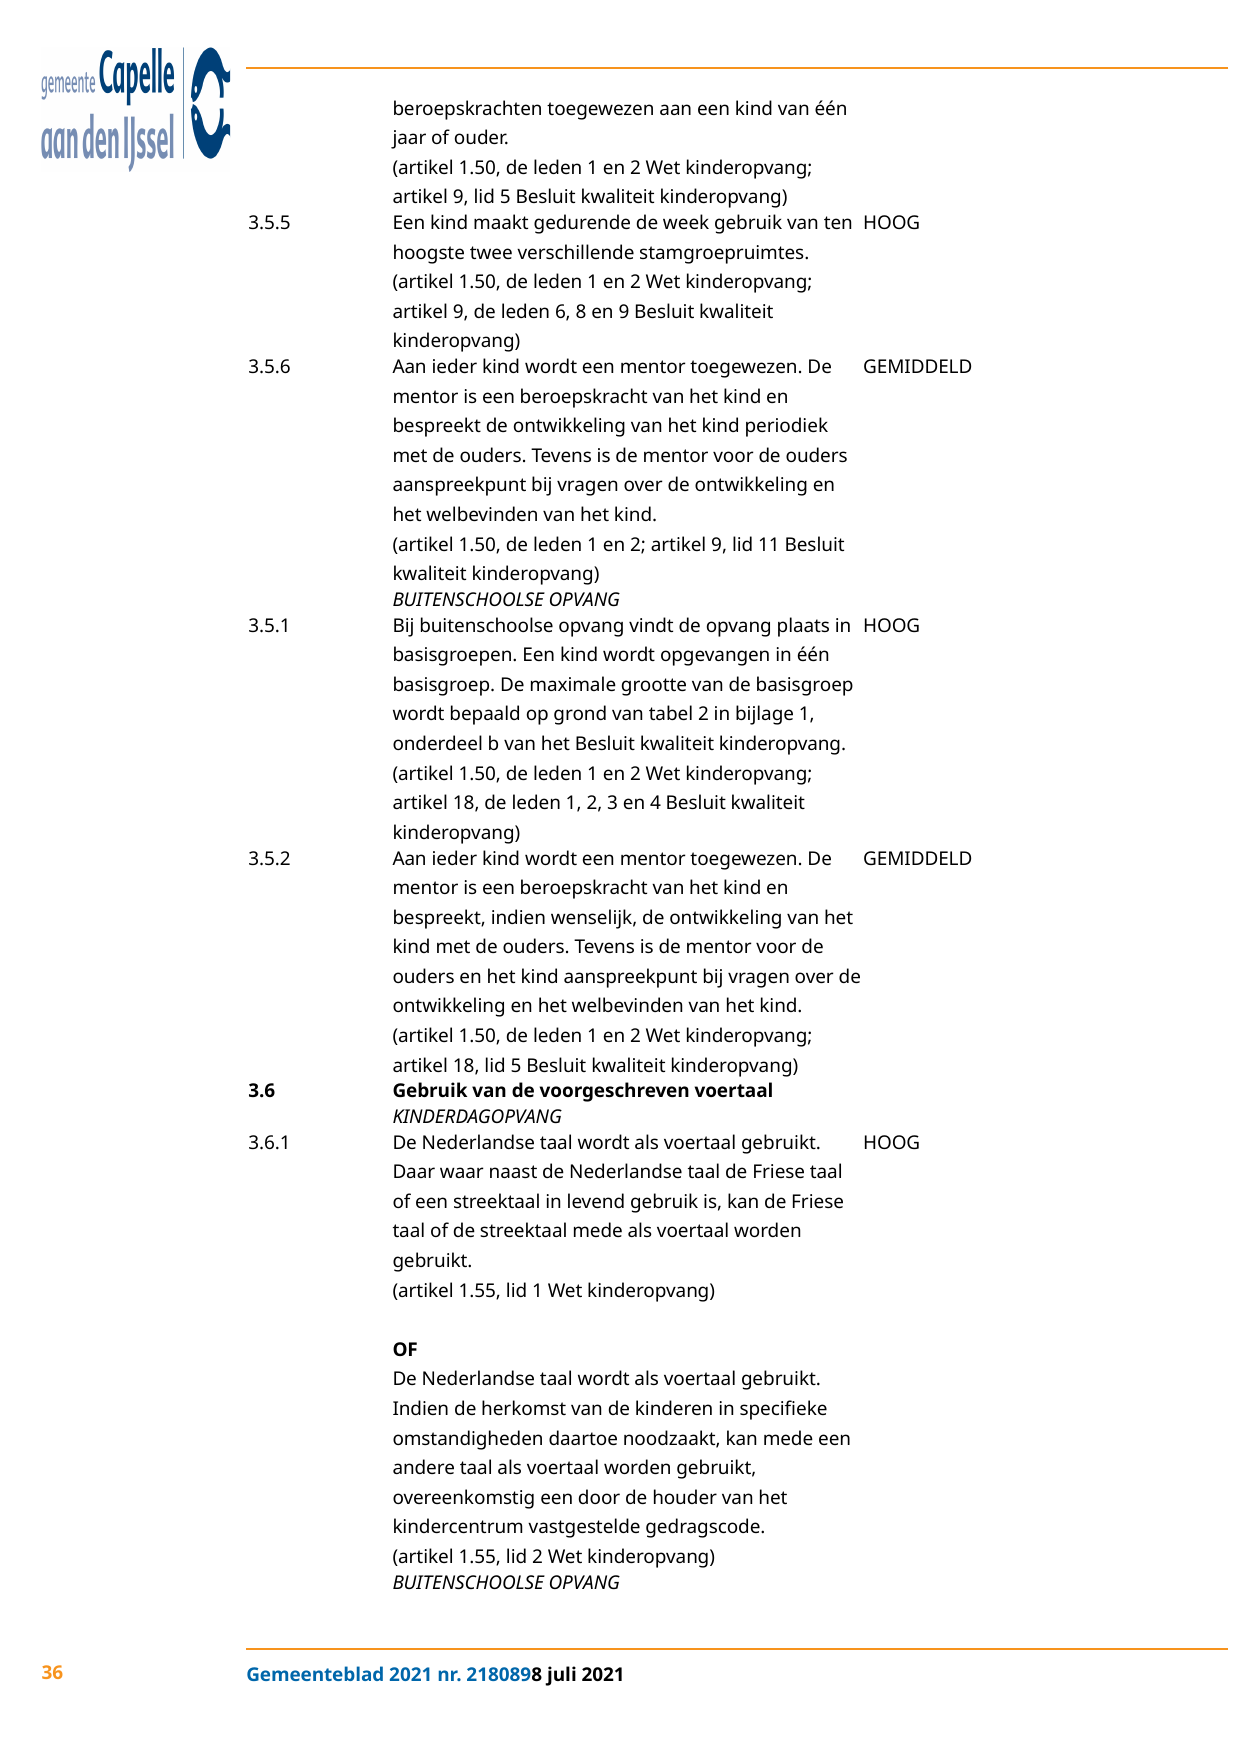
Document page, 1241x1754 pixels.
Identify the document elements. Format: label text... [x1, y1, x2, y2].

table_cell [248, 1569, 392, 1594]
table_cell De Nederlandse taal wordt als voertaal gebruikt. Daar waar naast de Nederlandse taal de Friese taal of een streektaal in levend gebruik is, kan de Friese taal of de streektaal mede als voertaal worden gebruikt. (artikel 1.55, lid 1 Wet kinderopvang) OF De Nederlandse taal wordt als voertaal gebruikt. Indien de herkomst van de kinderen in specifieke omstandigheden daartoe noodzaakt, kan mede een andere taal als voertaal worden gebruikt, overeenkomstig een door de houder van het kindercentrum vastgestelde gedragscode. (artikel 1.55, lid 2 Wet kinderopvang) [392, 1129, 863, 1569]
table_cell BUITENSCHOOLSE OPVANG [392, 586, 863, 612]
table_cell [863, 95, 1152, 209]
table_cell beroepskrachten toegewezen aan een kind van één jaar of ouder. (artikel 1.50, de leden 1 en 2 Wet kinderopvang; artikel 9, lid 5 Besluit kwaliteit kinderopvang) [392, 95, 863, 209]
table_cell [863, 1078, 1152, 1103]
table_cell GEMIDDELD [863, 845, 1152, 1077]
table_cell [248, 1103, 392, 1129]
table_cell 3.6 [248, 1078, 392, 1103]
table_cell Gebruik van de voorgeschreven voertaal [392, 1078, 863, 1103]
table_cell HOOG [863, 1129, 1152, 1569]
table_cell HOOG [863, 209, 1152, 353]
table_cell 3.6.1 [248, 1129, 392, 1569]
picture [41, 47, 231, 172]
table_cell 3.5.6 [248, 353, 392, 586]
table_cell 3.5.2 [248, 845, 392, 1077]
table_cell 3.5.1 [248, 612, 392, 845]
table_cell [863, 1103, 1152, 1129]
table_cell [863, 586, 1152, 612]
table_cell BUITENSCHOOLSE OPVANG [392, 1569, 863, 1594]
table_cell Bij buitenschoolse opvang vindt de opvang plaats in basisgroepen. Een kind wordt opgevangen in één basisgroep. De maximale grootte van de basisgroep wordt bepaald op grond van tabel 2 in bijlage 1, onderdeel b van het Besluit kwaliteit kinderopvang. (artikel 1.50, de leden 1 en 2 Wet kinderopvang; artikel 18, de leden 1, 2, 3 en 4 Besluit kwaliteit kinderopvang) [392, 612, 863, 845]
table_cell 3.5.5 [248, 209, 392, 353]
table_cell Aan ieder kind wordt een mentor toegewezen. De mentor is een beroepskracht van het kind en bespreekt de ontwikkeling van het kind periodiek met de ouders. Tevens is de mentor voor de ouders aanspreekpunt bij vragen over de ontwikkeling en het welbevinden van het kind. (artikel 1.50, de leden 1 en 2; artikel 9, lid 11 Besluit kwaliteit kinderopvang) [392, 353, 863, 586]
table_cell HOOG [863, 612, 1152, 845]
table_cell KINDERDAGOPVANG [392, 1103, 863, 1129]
table_cell Een kind maakt gedurende de week gebruik van ten hoogste twee verschillende stamgroepruimtes. (artikel 1.50, de leden 1 en 2 Wet kinderopvang; artikel 9, de leden 6, 8 en 9 Besluit kwaliteit kinderopvang) [392, 209, 863, 353]
table_cell GEMIDDELD [863, 353, 1152, 586]
table_cell [248, 95, 392, 209]
table_cell [863, 1569, 1152, 1594]
table_cell [248, 586, 392, 612]
table_cell Aan ieder kind wordt een mentor toegewezen. De mentor is een beroepskracht van het kind en bespreekt, indien wenselijk, de ontwikkeling van het kind met de ouders. Tevens is de mentor voor de ouders en het kind aanspreekpunt bij vragen over de ontwikkeling en het welbevinden van het kind. (artikel 1.50, de leden 1 en 2 Wet kinderopvang; artikel 18, lid 5 Besluit kwaliteit kinderopvang) [392, 845, 863, 1077]
